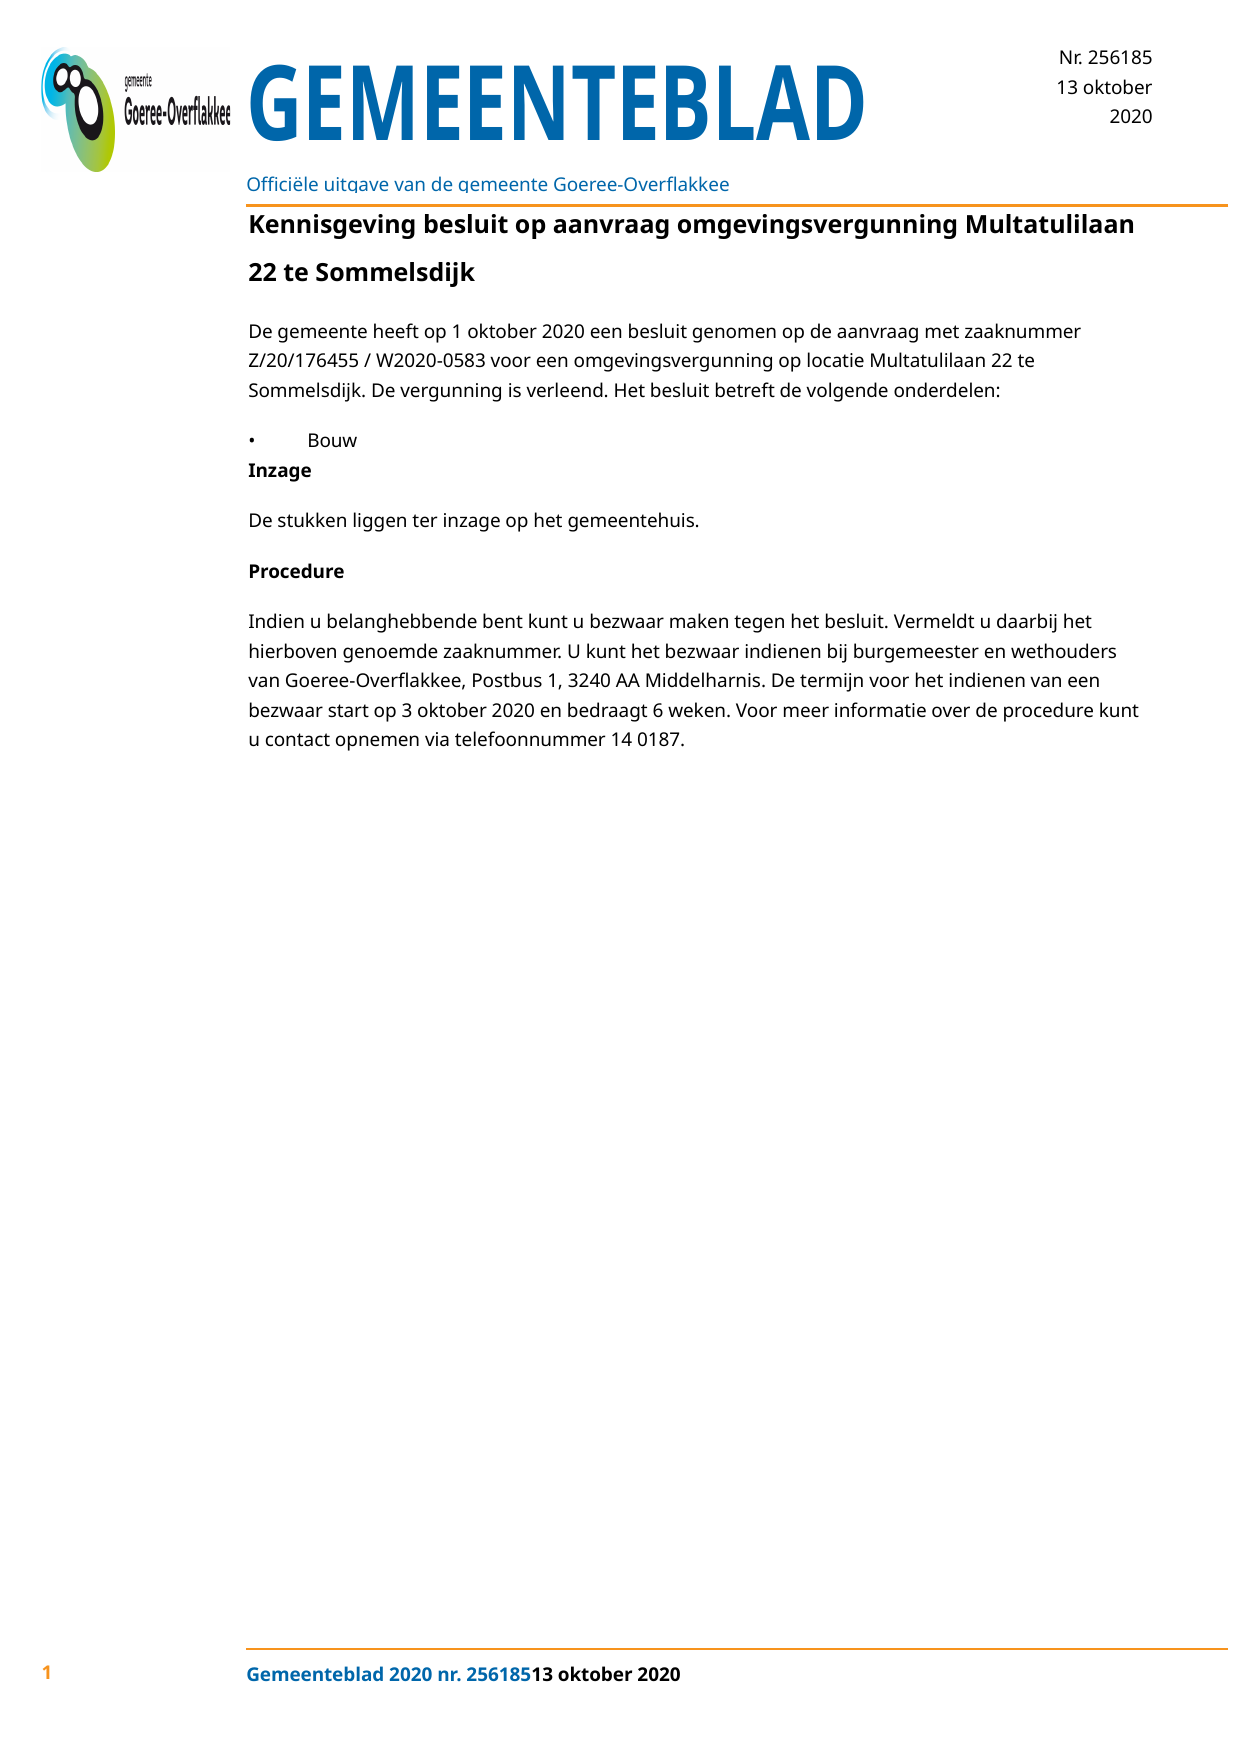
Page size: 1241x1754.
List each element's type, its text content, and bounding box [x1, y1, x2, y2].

text Kennisgeving besluit op aanvraag omgevingsvergunning Multatulilaan 22 te Sommelsdijk [248, 207, 1152, 288]
text Indien u belanghebbende bent kunt u bezwaar maken tegen het besluit. Vermeldt u daarbij het hierboven genoemde zaaknummer. U kunt het bezwaar indienen bij burgemeester en wethouders van Goeree-Overflakkee, Postbus 1, 3240 AA Middelharnis. De termijn voor het indienen van een bezwaar start op 3 oktober 2020 en bedraagt 6 weken. Voor meer informatie over de procedure kunt u contact opnemen via telefoonnummer 14 0187. [248, 608, 1152, 752]
picture [41, 47, 231, 172]
text De gemeente heeft op 1 oktober 2020 een besluit genomen op de aanvraag met zaaknummer Z/20/176455 / W2020-0583 voor een omgevingsvergunning op locatie Multatulilaan 22 te Sommelsdijk. De vergunning is verleend. Het besluit betreft de volgende onderdelen: [248, 318, 1152, 403]
text De stukken liggen ter inzage op het gemeentehuis. [248, 507, 1152, 533]
text Procedure [248, 558, 1152, 584]
text Inzage [248, 457, 1152, 483]
list Bouw [248, 427, 1152, 453]
